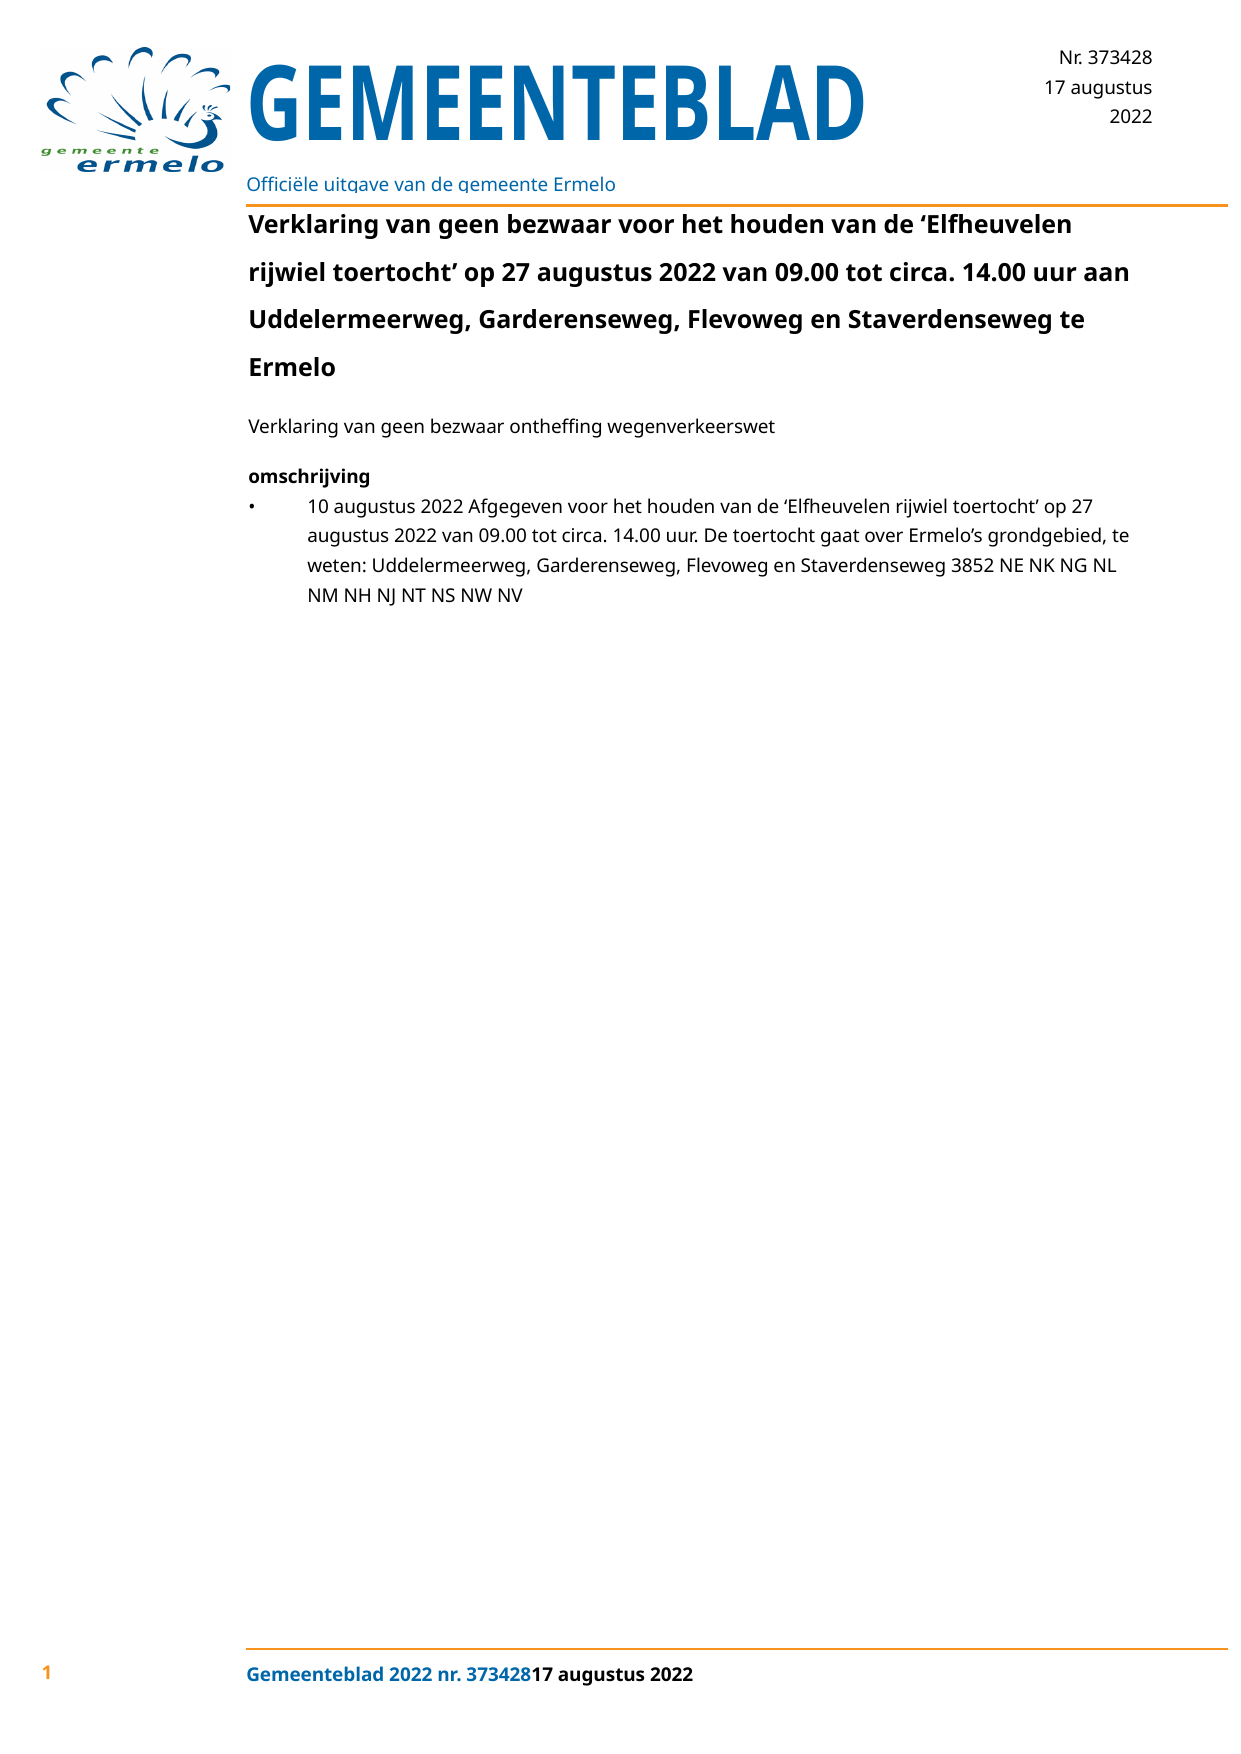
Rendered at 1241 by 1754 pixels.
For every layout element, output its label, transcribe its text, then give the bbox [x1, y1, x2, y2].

text omschrijving [248, 463, 1152, 489]
text Verklaring van geen bezwaar voor het houden van de ‘Elfheuvelen rijwiel toertocht’ op 27 augustus 2022 van 09.00 tot circa. 14.00 uur aan Uddelermeerweg, Garderenseweg, Flevoweg en Staverdenseweg te Ermelo [248, 207, 1152, 384]
picture [41, 47, 231, 172]
text Verklaring van geen bezwaar ontheffing wegenverkeerswet [248, 413, 1152, 439]
list 10 augustus 2022 Afgegeven voor het houden van de ‘Elfheuvelen rijwiel toertocht’ op 27 augustus 2022 van 09.00 tot circa. 14.00 uur. De toertocht gaat over Ermelo’s grondgebied, te weten: Uddelermeerweg, Garderenseweg, Flevoweg en Staverdenseweg 3852 NE NK NG NL NM NH NJ NT NS NW NV [248, 493, 1152, 608]
